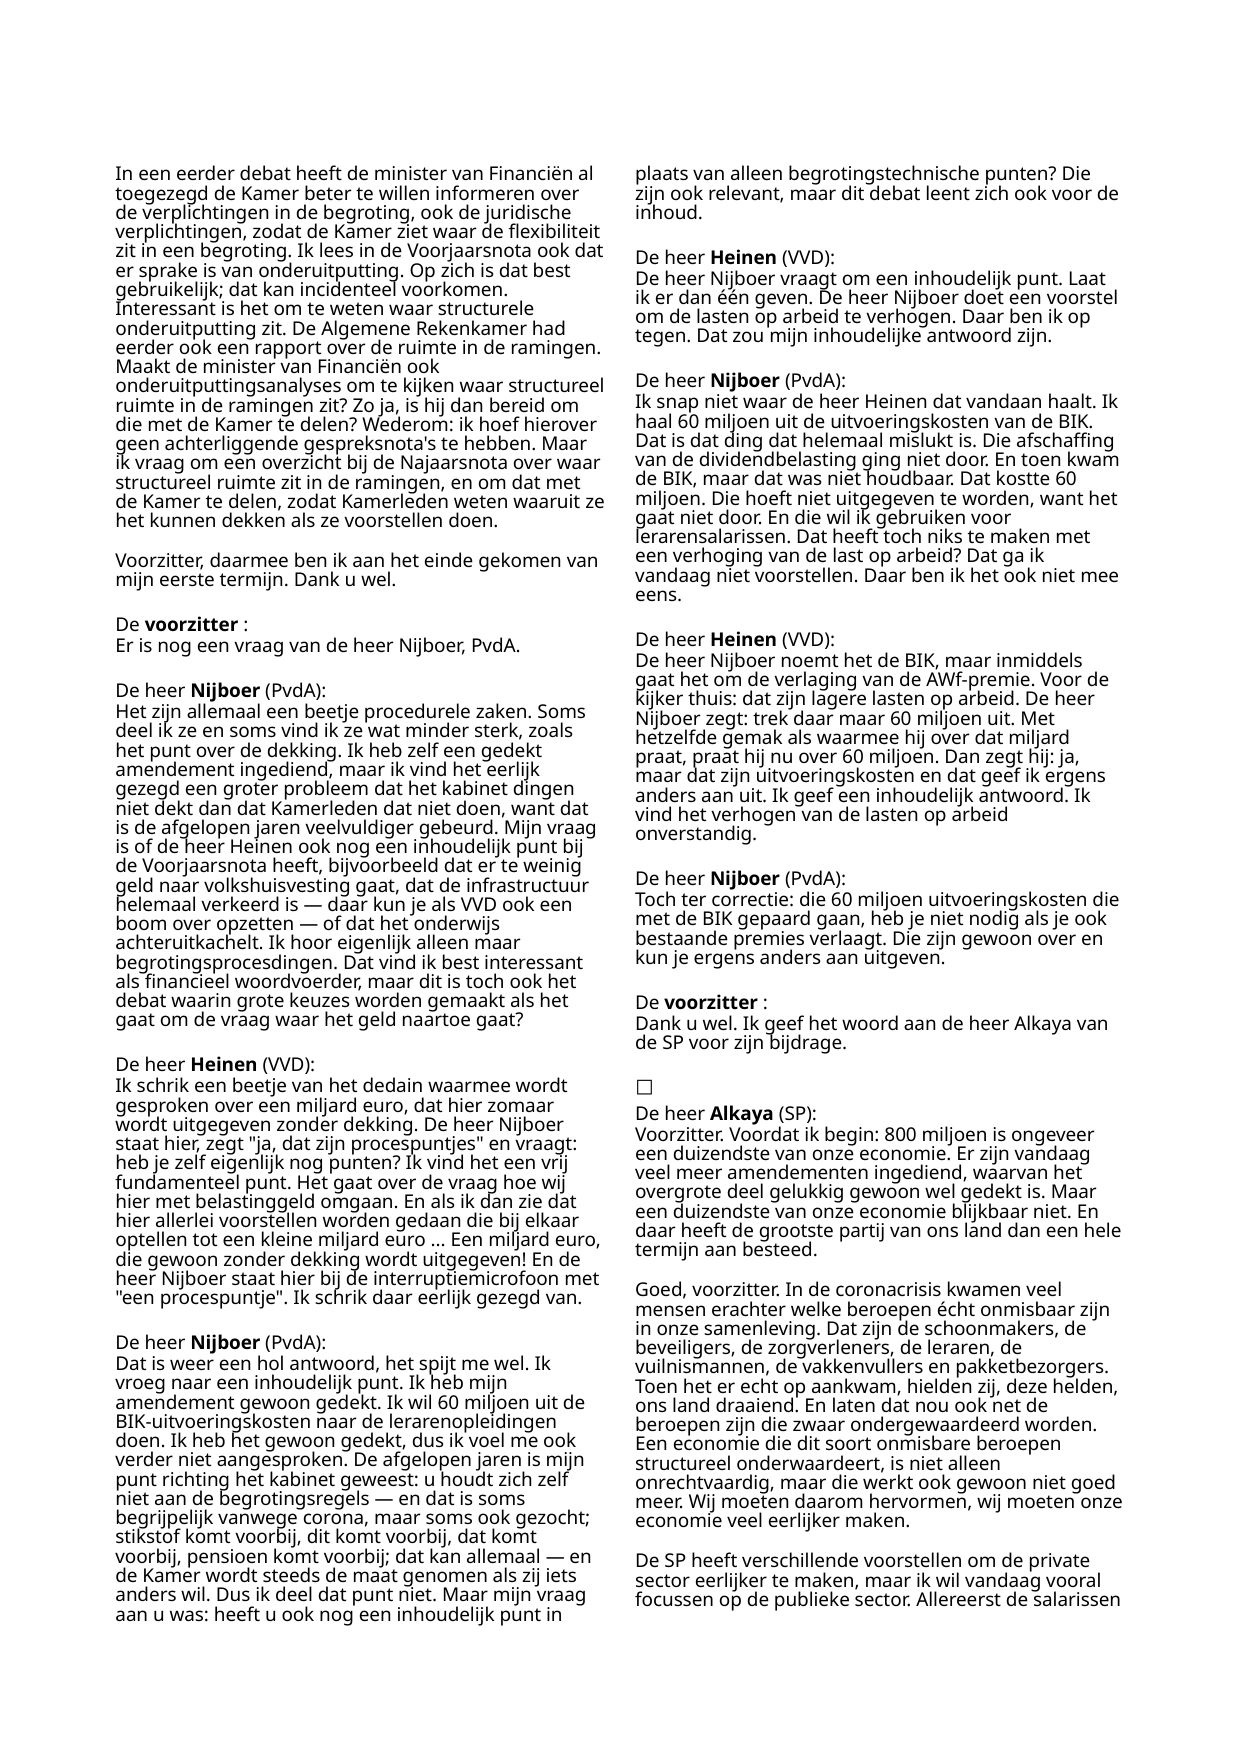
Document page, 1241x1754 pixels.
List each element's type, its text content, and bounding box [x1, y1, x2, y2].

text De SP heeft verschillende voorstellen om de private sector eerlijker te maken, maar ik wil vandaag vooral focussen op de publieke sector. Allereerst de salarissen [635, 1552, 1125, 1610]
text De heer Nijboer noemt het de BIK, maar inmiddels gaat het om de verlaging van de AWf-premie. Voor de kijker thuis: dat zijn lagere lasten op arbeid. De heer Nijboer zegt: trek daar maar 60 miljoen uit. Met hetzelfde gemak als waarmee hij over dat miljard praat, praat hij nu over 60 miljoen. Dan zegt hij: ja, maar dat zijn uitvoeringskosten en dat geef ik ergens anders aan uit. Ik geef een inhoudelijk antwoord. Ik vind het verhogen van de lasten op arbeid onverstandig. [635, 652, 1125, 844]
text De heer Nijboer (PvdA): [635, 865, 1125, 891]
text Toch ter correctie: die 60 miljoen uitvoeringskosten die met de BIK gepaard gaan, heb je niet nodig als je ook bestaande premies verlaagt. Die zijn gewoon over en kun je ergens anders aan uitgeven. [635, 891, 1125, 968]
text De voorzitter : [115, 612, 605, 637]
text De heer Nijboer (PvdA): [635, 368, 1125, 393]
text De heer Alkaya (SP): [635, 1100, 1125, 1126]
text De heer Heinen (VVD): [635, 626, 1125, 652]
text De heer Heinen (VVD): [635, 244, 1125, 270]
text plaats van alleen begrotingstechnische punten? Die zijn ook relevant, maar dit debat leent zich ook voor de inhoud. [635, 165, 1125, 223]
text Ik snap niet waar de heer Heinen dat vandaan haalt. Ik haal 60 miljoen uit de uitvoeringskosten van de BIK. Dat is dat ding dat helemaal mislukt is. Die afschaffing van de dividendbelasting ging niet door. En toen kwam de BIK, maar dat was niet houdbaar. Dat kostte 60 miljoen. Die hoeft niet uitgegeven te worden, want het gaat niet door. En die wil ik gebruiken voor lerarensalarissen. Dat heeft toch niks te maken met een verhoging van de last op arbeid? Dat ga ik vandaag niet voorstellen. Daar ben ik het ook niet mee eens. [635, 393, 1125, 605]
text De heer Heinen (VVD): [115, 1052, 605, 1077]
text De voorzitter : [635, 989, 1125, 1015]
text Voorzitter, daarmee ben ik aan het einde gekomen van mijn eerste termijn. Dank u wel. [115, 552, 605, 591]
text Voorzitter. Voordat ik begin: 800 miljoen is ongeveer een duizendste van onze economie. Er zijn vandaag veel meer amendementen ingediend, waarvan het overgrote deel gelukkig gewoon wel gedekt is. Maar een duizendste van onze economie blijkbaar niet. En daar heeft de grootste partij van ons land dan een hele termijn aan besteed. [635, 1126, 1125, 1261]
text De heer Nijboer (PvdA): [115, 1329, 605, 1355]
text In een eerder debat heeft de minister van Financiën al toegezegd de Kamer beter te willen informeren over de verplichtingen in de begroting, ook de juridische verplichtingen, zodat de Kamer ziet waar de flexibiliteit zit in een begroting. Ik lees in de Voorjaarsnota ook dat er sprake is van onderuitputting. Op zich is dat best gebruikelijk; dat kan incidenteel voorkomen. Interessant is het om te weten waar structurele onderuitputting zit. De Algemene Rekenkamer had eerder ook een rapport over de ruimte in de ramingen. Maakt de minister van Financiën ook onderuitputtingsanalyses om te kijken waar structureel ruimte in de ramingen zit? Zo ja, is hij dan bereid om die met de Kamer te delen? Wederom: ik hoef hierover geen achterliggende gespreksnota's te hebben. Maar ik vraag om een overzicht bij de Najaarsnota over waar structureel ruimte zit in de ramingen, en om dat met de Kamer te delen, zodat Kamerleden weten waaruit ze het kunnen dekken als ze voorstellen doen. [115, 165, 605, 531]
text Dat is weer een hol antwoord, het spijt me wel. Ik vroeg naar een inhoudelijk punt. Ik heb mijn amendement gewoon gedekt. Ik wil 60 miljoen uit de BIK-uitvoeringskosten naar de lerarenopleidingen doen. Ik heb het gewoon gedekt, dus ik voel me ook verder niet aangesproken. De afgelopen jaren is mijn punt richting het kabinet geweest: u houdt zich zelf niet aan de begrotingsregels — en dat is soms begrijpelijk vanwege corona, maar soms ook gezocht; stikstof komt voorbij, dit komt voorbij, dat komt voorbij, pensioen komt voorbij; dat kan allemaal — en de Kamer wordt steeds de maat genomen als zij iets anders wil. Dus ik deel dat punt niet. Maar mijn vraag aan u was: heeft u ook nog een inhoudelijk punt in [115, 1355, 605, 1625]
text Ik schrik een beetje van het dedain waarmee wordt gesproken over een miljard euro, dat hier zomaar wordt uitgegeven zonder dekking. De heer Nijboer staat hier, zegt "ja, dat zijn procespuntjes" en vraagt: heb je zelf eigenlijk nog punten? Ik vind het een vrij fundamenteel punt. Het gaat over de vraag hoe wij hier met belastinggeld omgaan. En als ik dan zie dat hier allerlei voorstellen worden gedaan die bij elkaar optellen tot een kleine miljard euro ... Een miljard euro, die gewoon zonder dekking wordt uitgegeven! En de heer Nijboer staat hier bij de interruptiemicrofoon met "een procespuntje". Ik schrik daar eerlijk gezegd van. [115, 1077, 605, 1308]
text Goed, voorzitter. In de coronacrisis kwamen veel mensen erachter welke beroepen écht onmisbaar zijn in onze samenleving. Dat zijn de schoonmakers, de beveiligers, de zorgverleners, de leraren, de vuilnismannen, de vakkenvullers en pakketbezorgers. Toen het er echt op aankwam, hielden zij, deze helden, ons land draaiend. En laten dat nou ook net de beroepen zijn die zwaar ondergewaardeerd worden. Een economie die dit soort onmisbare beroepen structureel onderwaardeert, is niet alleen onrechtvaardig, maar die werkt ook gewoon niet goed meer. Wij moeten daarom hervormen, wij moeten onze economie veel eerlijker maken. [635, 1281, 1125, 1532]
text ⬜ [635, 1074, 1125, 1100]
text Er is nog een vraag van de heer Nijboer, PvdA. [115, 637, 605, 657]
text De heer Nijboer (PvdA): [115, 677, 605, 703]
text Dank u wel. Ik geef het woord aan de heer Alkaya van de SP voor zijn bijdrage. [635, 1015, 1125, 1053]
text De heer Nijboer vraagt om een inhoudelijk punt. Laat ik er dan één geven. De heer Nijboer doet een voorstel om de lasten op arbeid te verhogen. Daar ben ik op tegen. Dat zou mijn inhoudelijke antwoord zijn. [635, 270, 1125, 347]
text Het zijn allemaal een beetje procedurele zaken. Soms deel ik ze en soms vind ik ze wat minder sterk, zoals het punt over de dekking. Ik heb zelf een gedekt amendement ingediend, maar ik vind het eerlijk gezegd een groter probleem dat het kabinet dingen niet dekt dan dat Kamerleden dat niet doen, want dat is de afgelopen jaren veelvuldiger gebeurd. Mijn vraag is of de heer Heinen ook nog een inhoudelijk punt bij de Voorjaarsnota heeft, bijvoorbeeld dat er te weinig geld naar volkshuisvesting gaat, dat de infrastructuur helemaal verkeerd is — daar kun je als VVD ook een boom over opzetten — of dat het onderwijs achteruitkachelt. Ik hoor eigenlijk alleen maar begrotingsprocesdingen. Dat vind ik best interessant als financieel woordvoerder, maar dit is toch ook het debat waarin grote keuzes worden gemaakt als het gaat om de vraag waar het geld naartoe gaat? [115, 703, 605, 1031]
